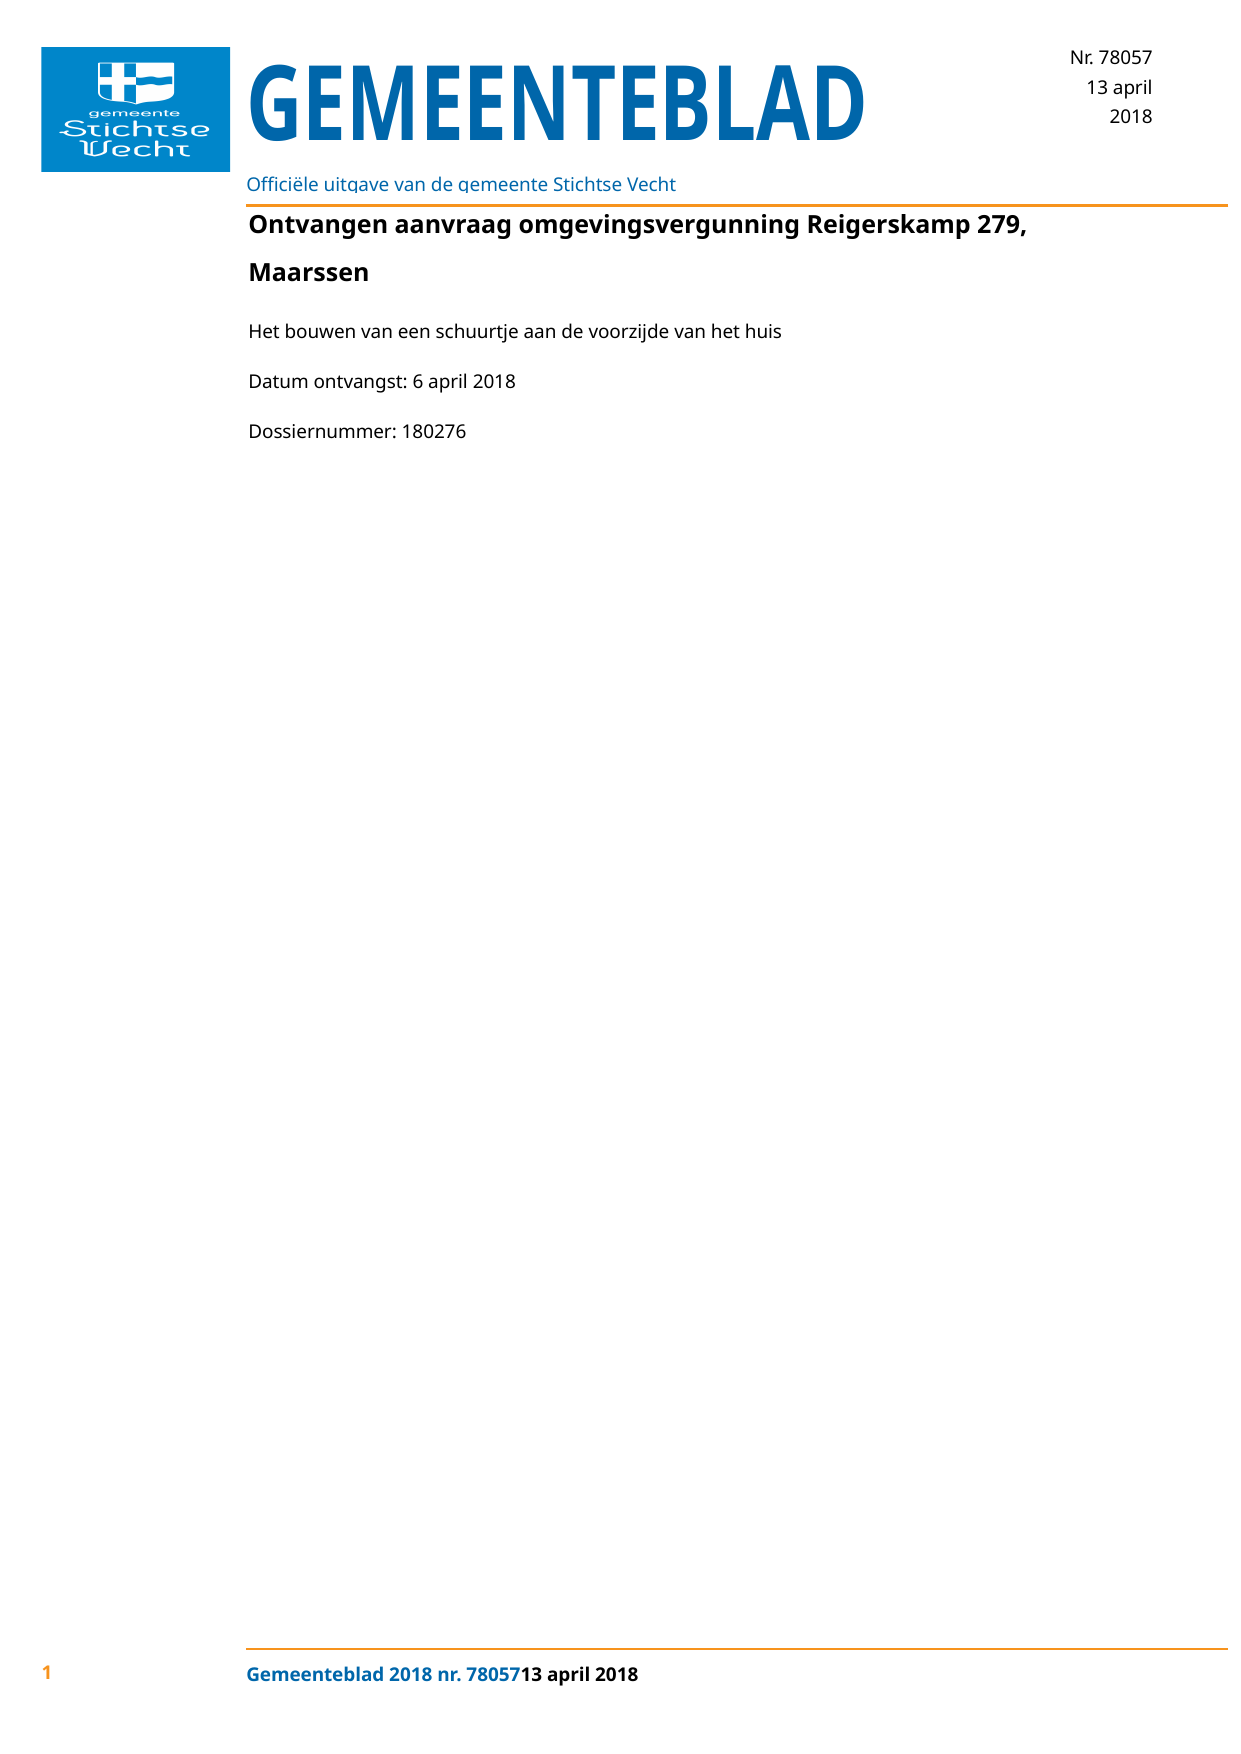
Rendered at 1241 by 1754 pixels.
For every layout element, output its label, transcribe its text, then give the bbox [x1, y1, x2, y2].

picture [137, 63, 174, 103]
text Ontvangen aanvraag omgevingsvergunning Reigerskamp 279, Maarssen [248, 207, 1152, 288]
text Datum ontvangst: 6 april 2018 [248, 368, 1152, 394]
picture [99, 63, 135, 101]
text Dossiernummer: 180276 [248, 419, 1152, 444]
text Het bouwen van een schuurtje aan de voorzijde van het huis [248, 318, 1152, 344]
